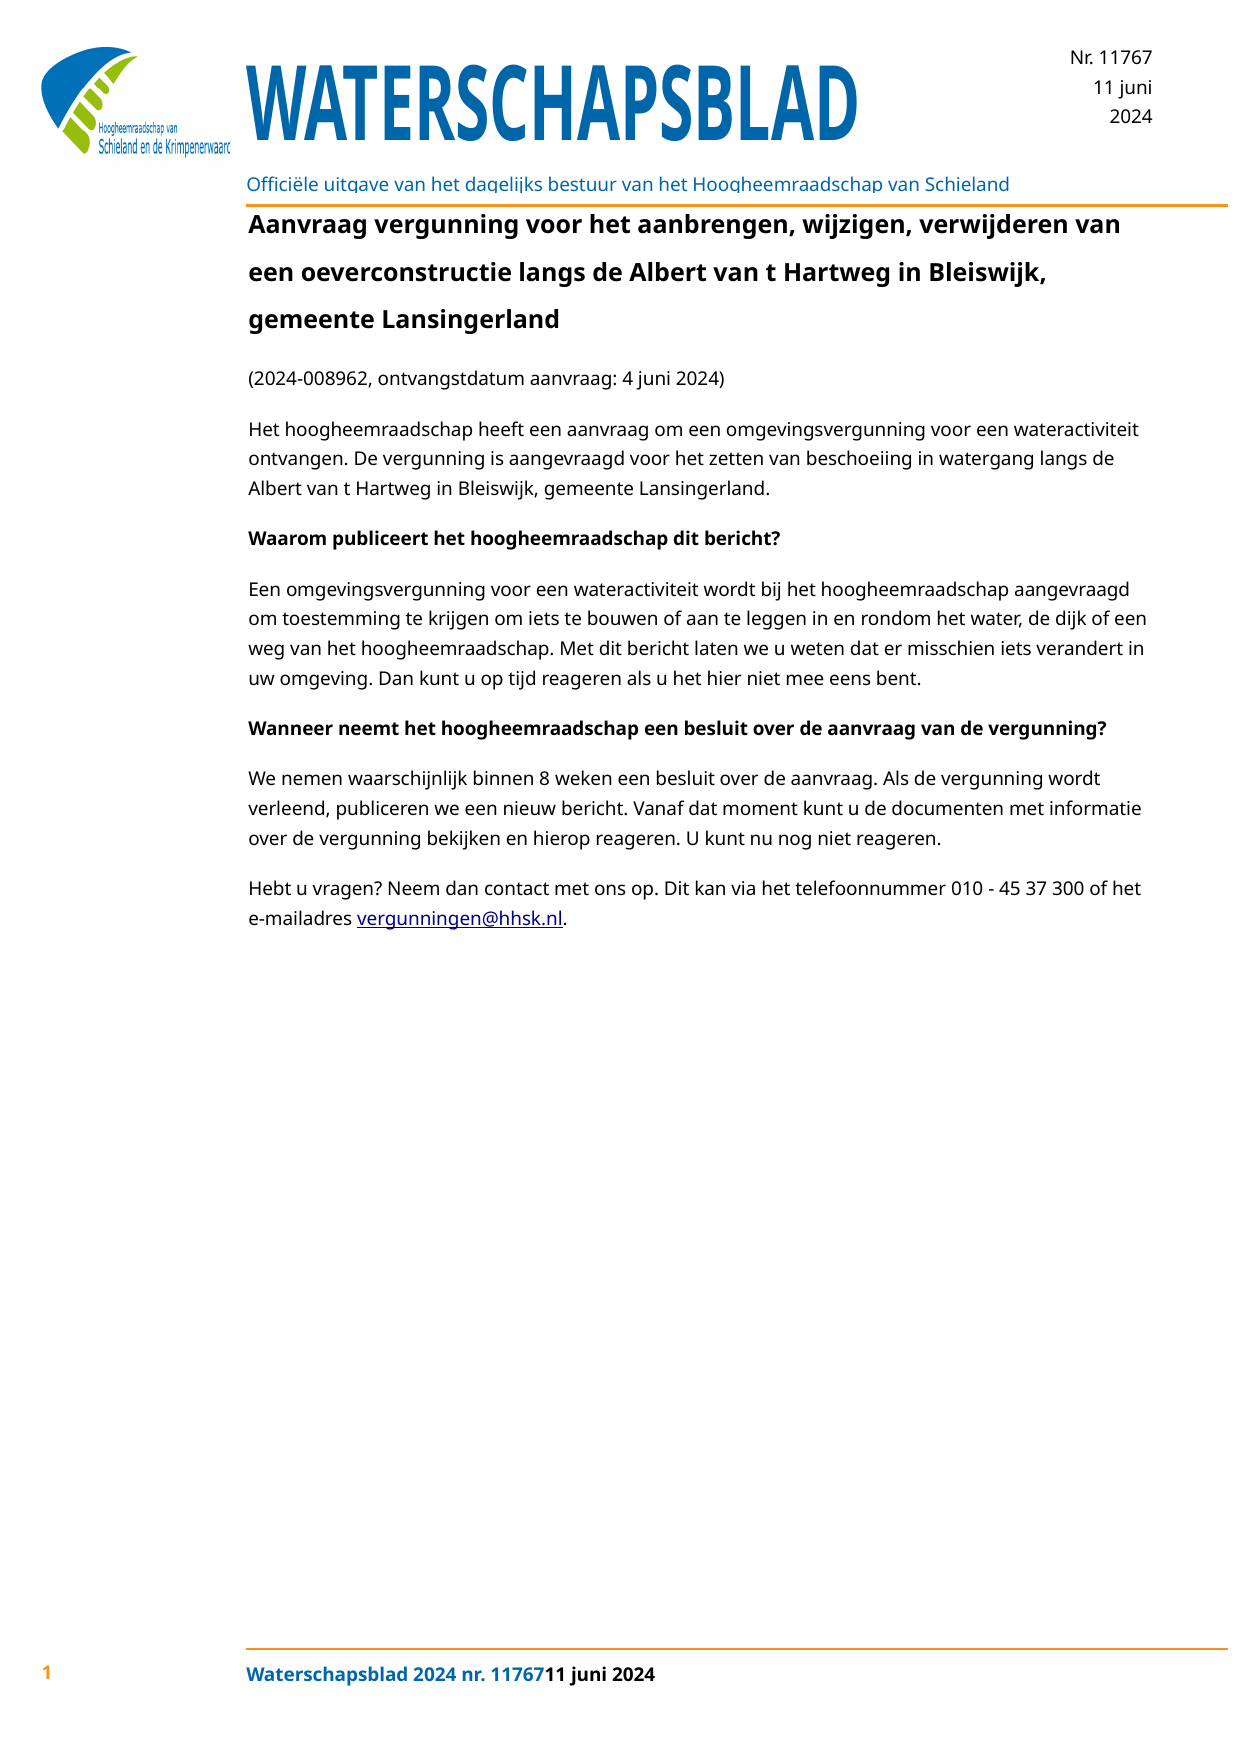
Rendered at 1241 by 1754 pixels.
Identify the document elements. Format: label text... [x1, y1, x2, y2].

text Een omgevingsvergunning voor een wateractiviteit wordt bij het hoogheemraadschap aangevraagd om toestemming te krijgen om iets te bouwen of aan te leggen in en rondom het water, de dijk of een weg van het hoogheemraadschap. Met dit bericht laten we u weten dat er misschien iets verandert in uw omgeving. Dan kunt u op tijd reageren als u het hier niet mee eens bent. [248, 576, 1152, 690]
text Aanvraag vergunning voor het aanbrengen, wijzigen, verwijderen van een oeverconstructie langs de Albert van t Hartweg in Bleiswijk, gemeente Lansingerland [248, 207, 1152, 336]
text Waarom publiceert het hoogheemraadschap dit bericht? [248, 526, 1152, 551]
text Wanneer neemt het hoogheemraadschap een besluit over de aanvraag van de vergunning? [248, 715, 1152, 741]
picture [41, 47, 231, 172]
text (2024-008962, ontvangstdatum aanvraag: 4 juni 2024) [248, 366, 1152, 391]
text Het hoogheemraadschap heeft een aanvraag om een omgevingsvergunning voor een wateractiviteit ontvangen. De vergunning is aangevraagd voor het zetten van beschoeiing in watergang langs de Albert van t Hartweg in Bleiswijk, gemeente Lansingerland. [248, 416, 1152, 501]
text Hebt u vragen? Neem dan contact met ons op. Dit kan via het telefoonnummer 010 - 45 37 300 of het e-mailadres vergunningen@hhsk.nl. [248, 875, 1152, 930]
text We nemen waarschijnlijk binnen 8 weken een besluit over de aanvraag. Als de vergunning wordt verleend, publiceren we een nieuw bericht. Vanaf dat moment kunt u de documenten met informatie over de vergunning bekijken en hierop reageren. U kunt nu nog niet reageren. [248, 766, 1152, 850]
